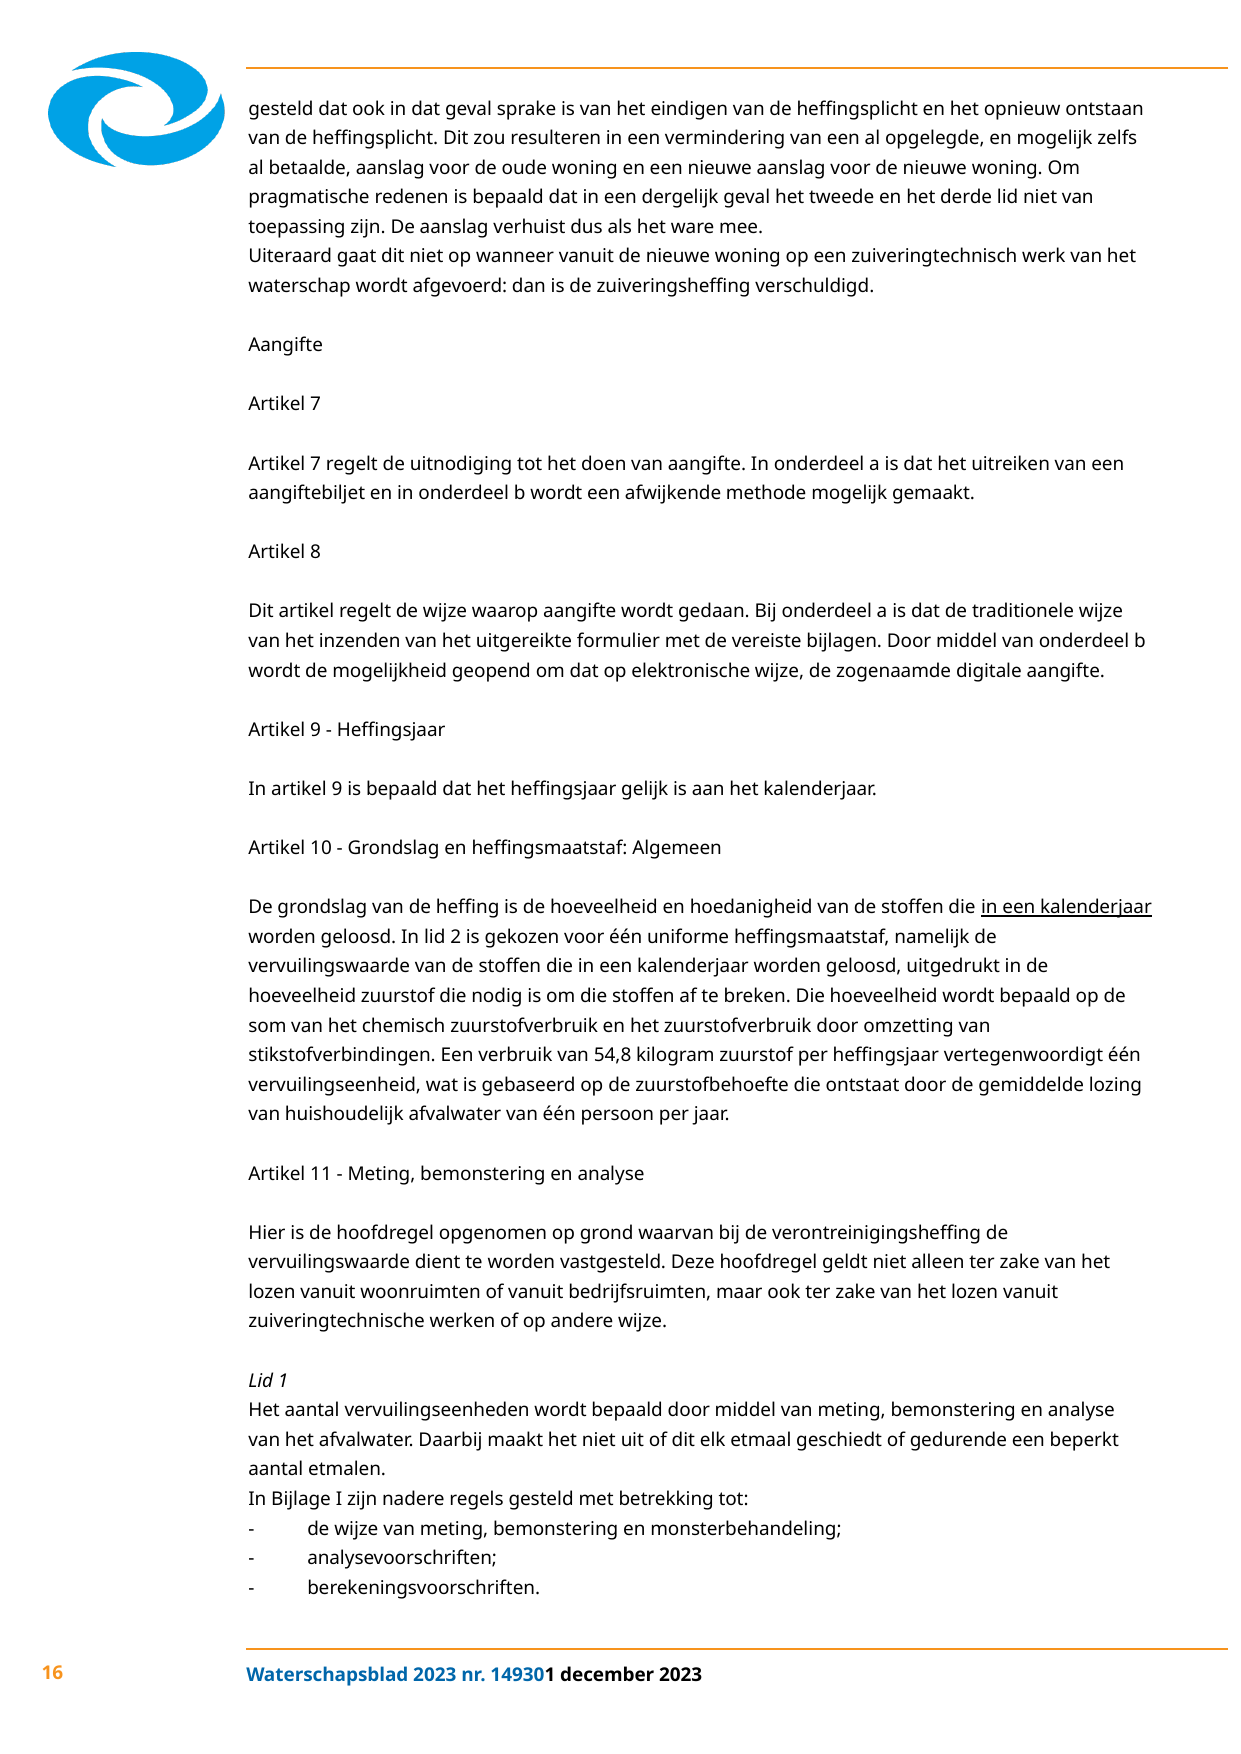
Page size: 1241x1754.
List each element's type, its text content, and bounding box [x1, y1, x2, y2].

text Artikel 7 [248, 391, 1152, 416]
text Artikel 10 - Grondslag en heffingsmaatstaf: Algemeen [248, 834, 1152, 860]
text Aangifte [248, 331, 1152, 357]
text Artikel 8 [248, 538, 1152, 564]
text Het aantal vervuilingseenheden wordt bepaald door middel van meting, bemonstering en analyse van het afvalwater. Daarbij maakt het niet uit of dit elk etmaal geschiedt of gedurende een beperkt aantal etmalen. [248, 1396, 1152, 1481]
list berekeningsvoorschriften. [248, 1574, 1152, 1600]
text In artikel 9 is bepaald dat het heffingsjaar gelijk is aan het kalenderjaar. [248, 775, 1152, 801]
text Lid 1 [248, 1367, 1152, 1393]
text Hier is de hoofdregel opgenomen op grond waarvan bij de verontreinigingsheffing de vervuilingswaarde dient te worden vastgesteld. Deze hoofdregel geldt niet alleen ter zake van het lozen vanuit woonruimten of vanuit bedrijfsruimten, maar ook ter zake van het lozen vanuit zuiveringtechnische werken of op andere wijze. [248, 1219, 1152, 1333]
text Uiteraard gaat dit niet op wanneer vanuit de nieuwe woning op een zuiveringtechnisch werk van het waterschap wordt afgevoerd: dan is de zuiveringsheffing verschuldigd. [248, 243, 1152, 298]
list analysevoorschriften; [248, 1544, 1152, 1570]
text Artikel 7 regelt de uitnodiging tot het doen van aangifte. In onderdeel a is dat het uitreiken van een aangiftebiljet en in onderdeel b wordt een afwijkende methode mogelijk gemaakt. [248, 450, 1152, 505]
text In Bijlage I zijn nadere regels gesteld met betrekking tot: [248, 1485, 1152, 1511]
text Artikel 9 - Heffingsjaar [248, 716, 1152, 742]
text De grondslag van de heffing is de hoeveelheid en hoedanigheid van de stoffen die in een kalenderjaar worden geloosd. In lid 2 is gekozen voor één uniforme heffingsmaatstaf, namelijk de vervuilingswaarde van de stoffen die in een kalenderjaar worden geloosd, uitgedrukt in de hoeveelheid zuurstof die nodig is om die stoffen af te breken. Die hoeveelheid wordt bepaald op de som van het chemisch zuurstofverbruik en het zuurstofverbruik door omzetting van stikstofverbindingen. Een verbruik van 54,8 kilogram zuurstof per heffingsjaar vertegenwoordigt één vervuilingseenheid, wat is gebaseerd op de zuurstofbehoefte die ontstaat door de gemiddelde lozing van huishoudelijk afvalwater van één persoon per jaar. [248, 893, 1152, 1126]
text gesteld dat ook in dat geval sprake is van het eindigen van de heffingsplicht en het opnieuw ontstaan van de heffingsplicht. Dit zou resulteren in een vermindering van een al opgelegde, en mogelijk zelfs al betaalde, aanslag voor de oude woning en een nieuwe aanslag voor de nieuwe woning. Om pragmatische redenen is bepaald dat in een dergelijk geval het tweede en het derde lid niet van toepassing zijn. De aanslag verhuist dus als het ware mee. [248, 95, 1152, 239]
text Dit artikel regelt de wijze waarop aangifte wordt gedaan. Bij onderdeel a is dat de traditionele wijze van het inzenden van het uitgereikte formulier met de vereiste bijlagen. Door middel van onderdeel b wordt de mogelijkheid geopend om dat op elektronische wijze, de zogenaamde digitale aangifte. [248, 598, 1152, 683]
picture [41, 47, 231, 172]
text Artikel 11 - Meting, bemonstering en analyse [248, 1160, 1152, 1186]
list de wijze van meting, bemonstering en monsterbehandeling; [248, 1515, 1152, 1541]
